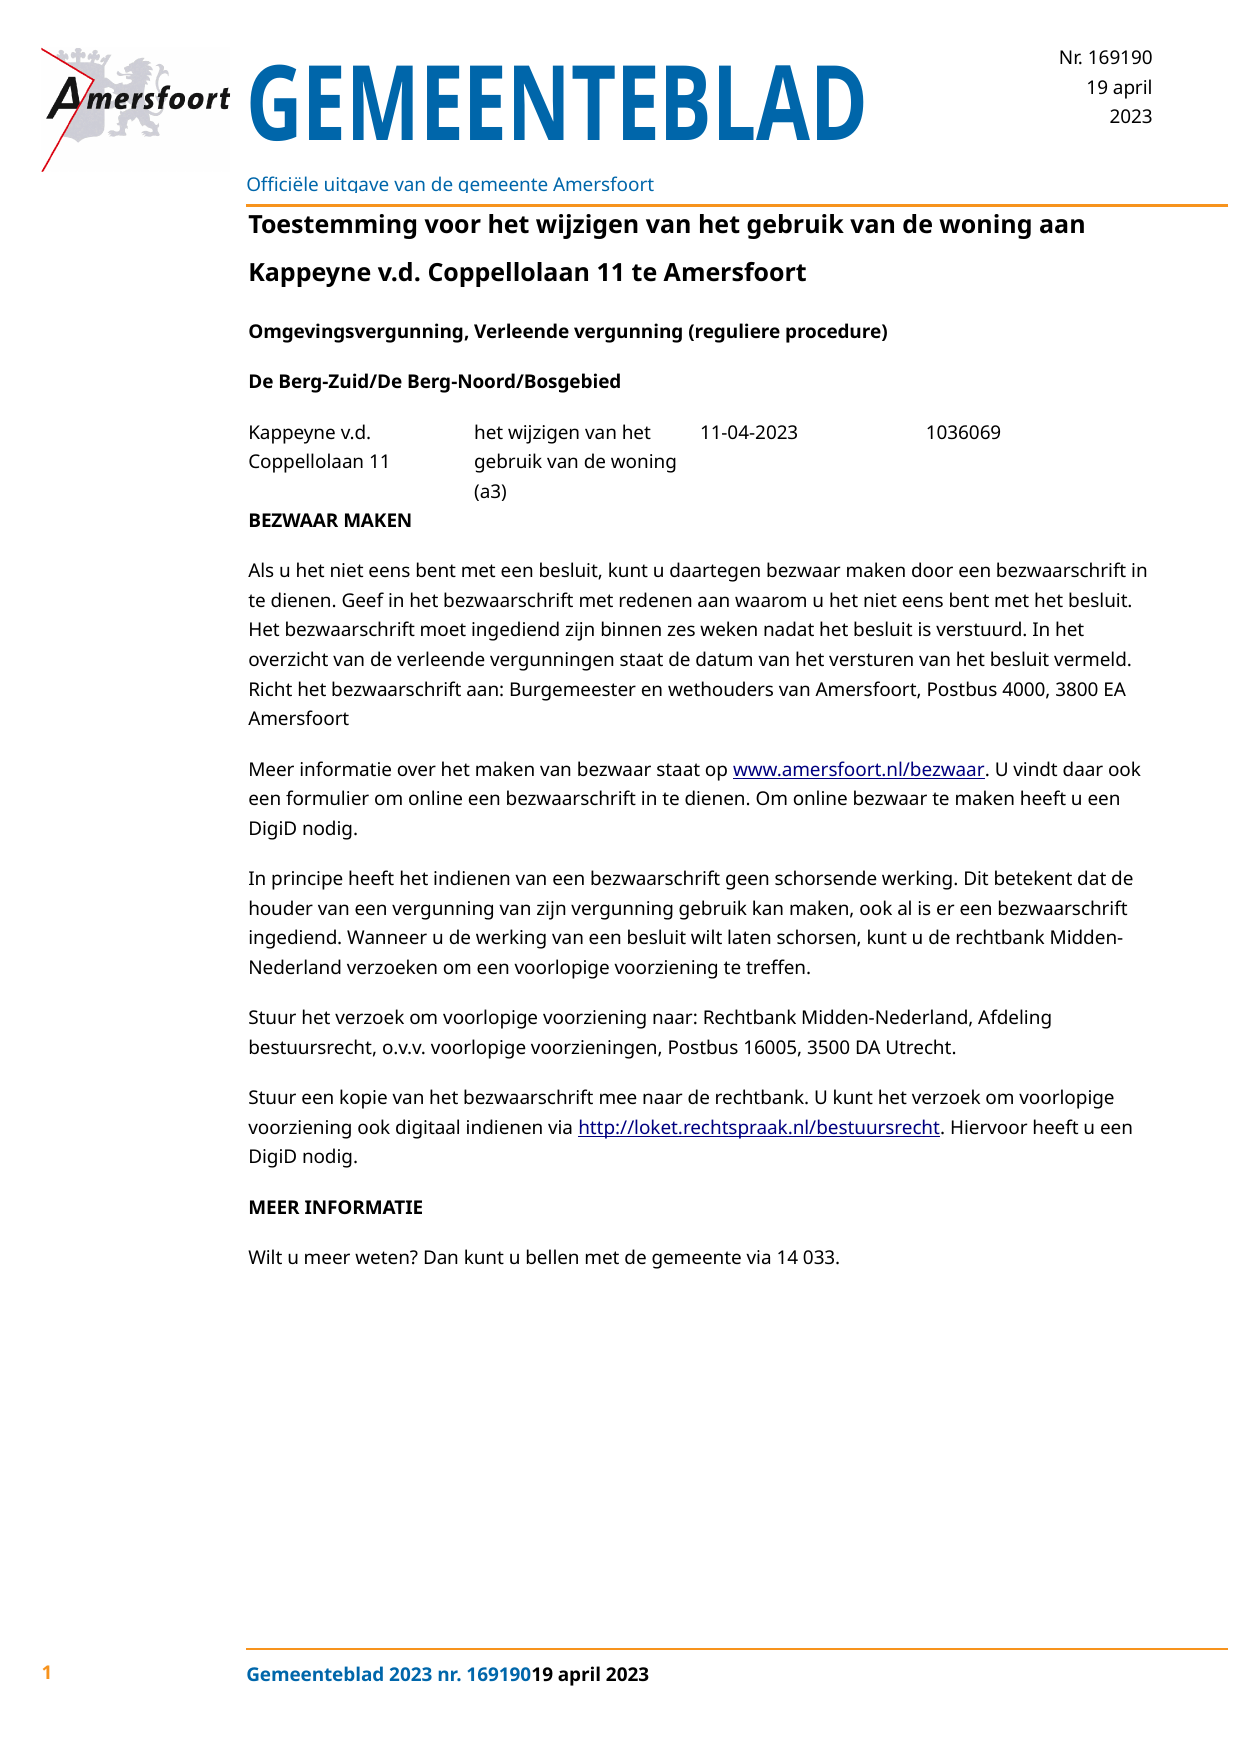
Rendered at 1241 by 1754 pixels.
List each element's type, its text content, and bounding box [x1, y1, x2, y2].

text Toestemming voor het wijzigen van het gebruik van de woning aan Kappeyne v.d. Coppellolaan 11 te Amersfoort [248, 207, 1152, 288]
text BEZWAAR MAKEN [248, 507, 1152, 533]
text Als u het niet eens bent met een besluit, kunt u daartegen bezwaar maken door een bezwaarschrift in te dienen. Geef in het bezwaarschrift met redenen aan waarom u het niet eens bent met het besluit. Het bezwaarschrift moet ingediend zijn binnen zes weken nadat het besluit is verstuurd. In het overzicht van de verleende vergunningen staat de datum van het versturen van het besluit vermeld. Richt het bezwaarschrift aan: Burgemeester en wethouders van Amersfoort, Postbus 4000, 3800 EA Amersfoort [248, 557, 1152, 731]
table_header 1036069 [926, 419, 1152, 504]
table_header het wijzigen van het gebruik van de woning (a3) [474, 419, 700, 504]
text Omgevingsvergunning, Verleende vergunning (reguliere procedure) [248, 318, 1152, 344]
picture [41, 47, 231, 172]
text De Berg-Zuid/De Berg-Noord/Bosgebied [248, 368, 1152, 394]
text In principe heeft het indienen van een bezwaarschrift geen schorsende werking. Dit betekent dat de houder van een vergunning van zijn vergunning gebruik kan maken, ook al is er een bezwaarschrift ingediend. Wanneer u de werking van een besluit wilt laten schorsen, kunt u de rechtbank Midden-Nederland verzoeken om een voorlopige voorziening te treffen. [248, 865, 1152, 980]
table_header Kappeyne v.d. Coppellolaan 11 [248, 419, 474, 504]
table_header 11-04-2023 [700, 419, 926, 504]
text Wilt u meer weten? Dan kunt u bellen met de gemeente via 14 033. [248, 1244, 1152, 1270]
text MEER INFORMATIE [248, 1194, 1152, 1220]
text Stuur het verzoek om voorlopige voorziening naar: Rechtbank Midden-Nederland, Afdeling bestuursrecht, o.v.v. voorlopige voorzieningen, Postbus 16005, 3500 DA Utrecht. [248, 1004, 1152, 1060]
text Meer informatie over het maken van bezwaar staat op www.amersfoort.nl/bezwaar. U vindt daar ook een formulier om online een bezwaarschrift in te dienen. Om online bezwaar te maken heeft u een DigiD nodig. [248, 756, 1152, 841]
text Stuur een kopie van het bezwaarschrift mee naar de rechtbank. U kunt het verzoek om voorlopige voorziening ook digitaal indienen via http://loket.rechtspraak.nl/bestuursrecht. Hiervoor heeft u een DigiD nodig. [248, 1084, 1152, 1169]
